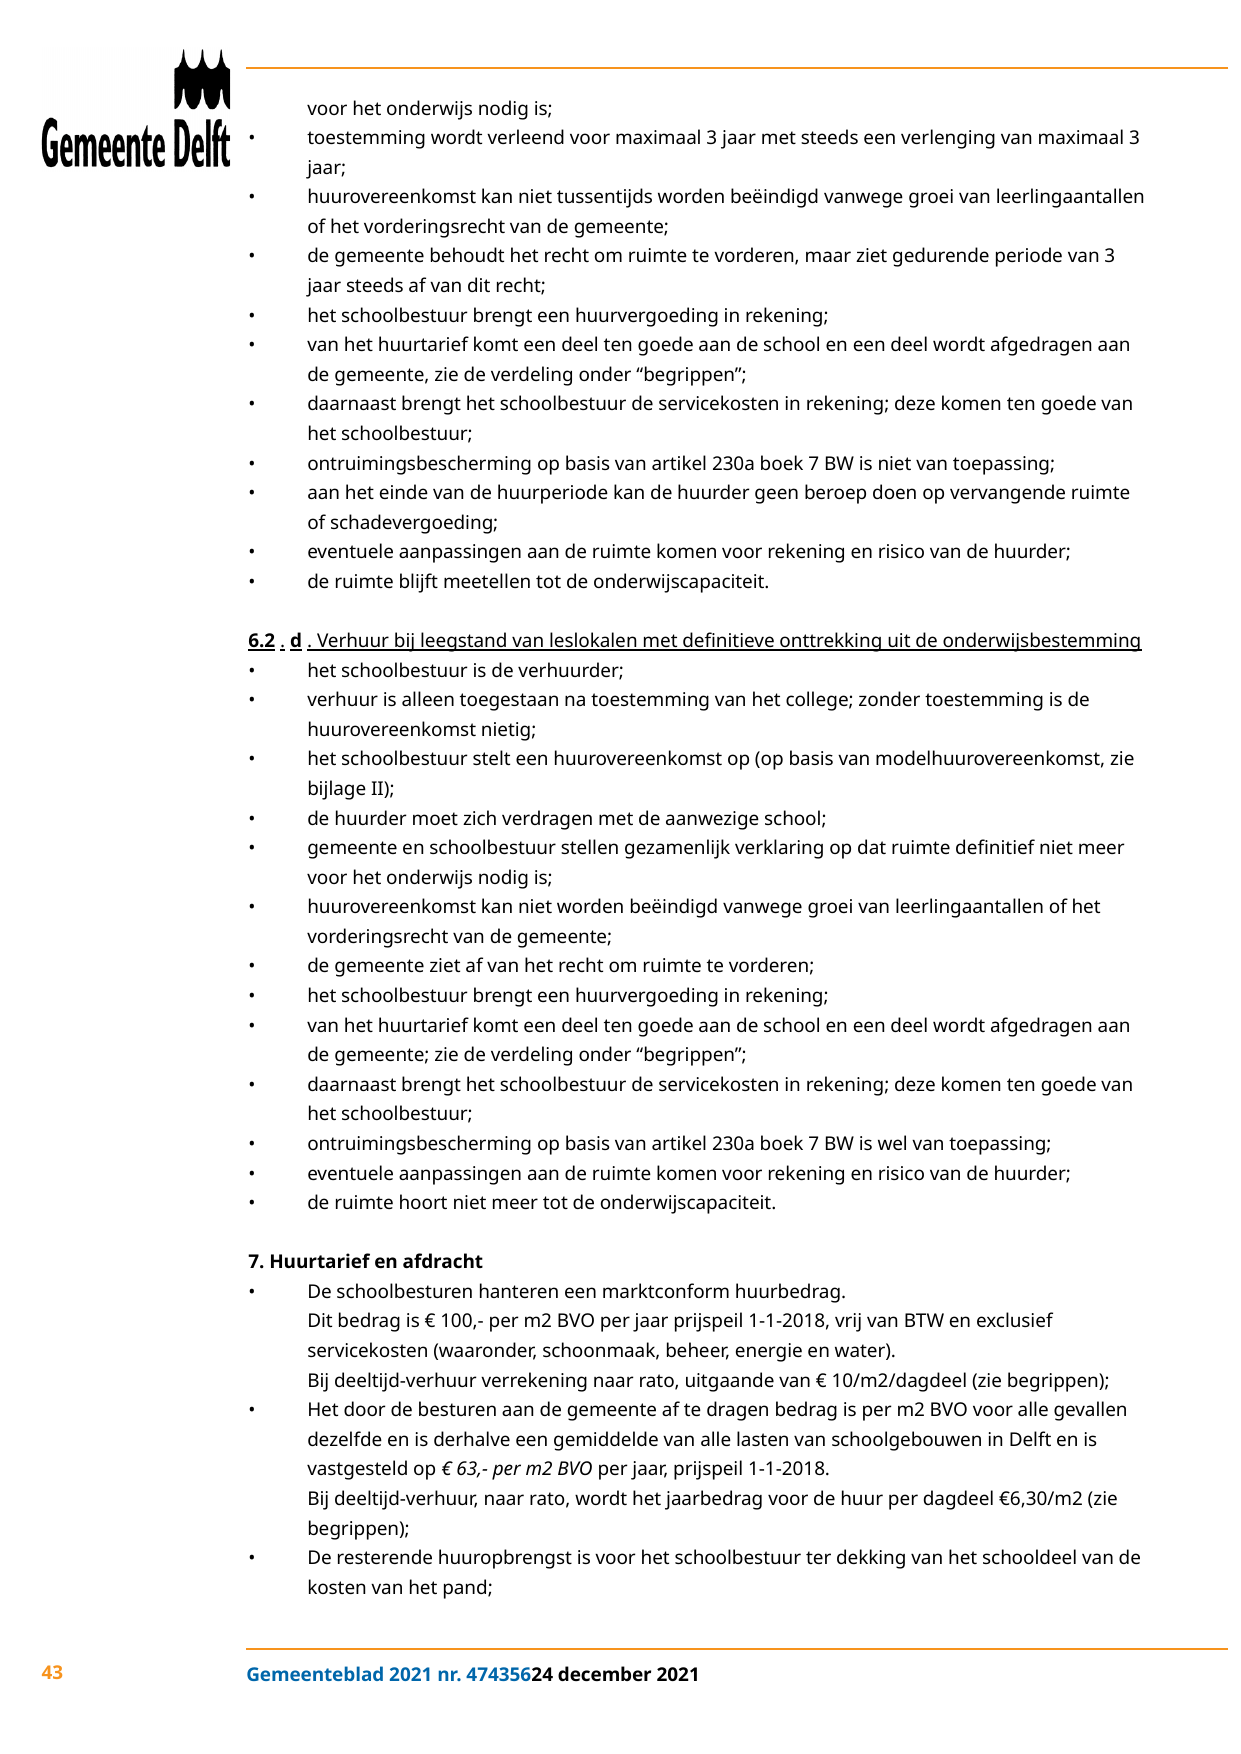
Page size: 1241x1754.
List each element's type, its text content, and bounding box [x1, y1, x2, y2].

list eventuele aanpassingen aan de ruimte komen voor rekening en risico van de huurder; [248, 1160, 1152, 1186]
list daarnaast brengt het schoolbestuur de servicekosten in rekening; deze komen ten goede van het schoolbestuur; [248, 1071, 1152, 1126]
list huurovereenkomst kan niet tussentijds worden beëindigd vanwege groei van leerlingaantallen of het vorderingsrecht van de gemeente; [248, 183, 1152, 239]
list daarnaast brengt het schoolbestuur de servicekosten in rekening; deze komen ten goede van het schoolbestuur; [248, 391, 1152, 446]
list ontruimingsbescherming op basis van artikel 230a boek 7 BW is wel van toepassing; [248, 1130, 1152, 1156]
list de huurder moet zich verdragen met de aanwezige school; [248, 805, 1152, 831]
list verhuur is alleen toegestaan na toestemming van het college; zonder toestemming is de huurovereenkomst nietig; [248, 686, 1152, 742]
list Het door de besturen aan de gemeente af te dragen bedrag is per m2 BVO voor alle gevallen dezelfde en is derhalve een gemiddelde van alle lasten van schoolgebouwen in Delft en is vastgesteld op € 63,- per m2 BVO per jaar, prijspeil 1-1-2018. [248, 1396, 1152, 1481]
list huurovereenkomst kan niet worden beëindigd vanwege groei van leerlingaantallen of het vorderingsrecht van de gemeente; [248, 893, 1152, 949]
picture [41, 47, 231, 172]
list eventuele aanpassingen aan de ruimte komen voor rekening en risico van de huurder; [248, 538, 1152, 564]
list het schoolbestuur brengt een huurvergoeding in rekening; [248, 982, 1152, 1008]
list De resterende huuropbrengst is voor het schoolbestuur ter dekking van het schooldeel van de kosten van het pand; [248, 1544, 1152, 1600]
list voor het onderwijs nodig is; [248, 95, 1152, 121]
list gemeente en schoolbestuur stellen gezamenlijk verklaring op dat ruimte definitief niet meer voor het onderwijs nodig is; [248, 834, 1152, 890]
list aan het einde van de huurperiode kan de huurder geen beroep doen op vervangende ruimte of schadevergoeding; [248, 479, 1152, 535]
list van het huurtarief komt een deel ten goede aan de school en een deel wordt afgedragen aan de gemeente, zie de verdeling onder “begrippen”; [248, 331, 1152, 387]
list De schoolbesturen hanteren een marktconform huurbedrag. [248, 1278, 1152, 1304]
list het schoolbestuur is de verhuurder; [248, 657, 1152, 683]
text 6.2 . d . Verhuur bij leegstand van leslokalen met definitieve onttrekking uit de onderwijsbestemming [248, 627, 1152, 653]
list de ruimte hoort niet meer tot de onderwijscapaciteit. [248, 1189, 1152, 1215]
list het schoolbestuur stelt een huurovereenkomst op (op basis van modelhuurovereenkomst, zie bijlage II); [248, 746, 1152, 801]
list Dit bedrag is € 100,- per m2 BVO per jaar prijspeil 1-1-2018, vrij van BTW en exclusief servicekosten (waaronder, schoonmaak, beheer, energie en water). [248, 1308, 1152, 1363]
list Bij deeltijd-verhuur verrekening naar rato, uitgaande van € 10/m2/dagdeel (zie begrippen); [248, 1367, 1152, 1393]
list van het huurtarief komt een deel ten goede aan de school en een deel wordt afgedragen aan de gemeente; zie de verdeling onder “begrippen”; [248, 1012, 1152, 1067]
list de ruimte blijft meetellen tot de onderwijscapaciteit. [248, 568, 1152, 594]
list het schoolbestuur brengt een huurvergoeding in rekening; [248, 302, 1152, 328]
text 7. Huurtarief en afdracht [248, 1248, 1152, 1274]
list de gemeente behoudt het recht om ruimte te vorderen, maar ziet gedurende periode van 3 jaar steeds af van dit recht; [248, 243, 1152, 298]
list de gemeente ziet af van het recht om ruimte te vorderen; [248, 953, 1152, 978]
list ontruimingsbescherming op basis van artikel 230a boek 7 BW is niet van toepassing; [248, 450, 1152, 476]
list Bij deeltijd-verhuur, naar rato, wordt het jaarbedrag voor de huur per dagdeel €6,30/m2 (zie begrippen); [248, 1485, 1152, 1541]
list toestemming wordt verleend voor maximaal 3 jaar met steeds een verlenging van maximaal 3 jaar; [248, 124, 1152, 180]
